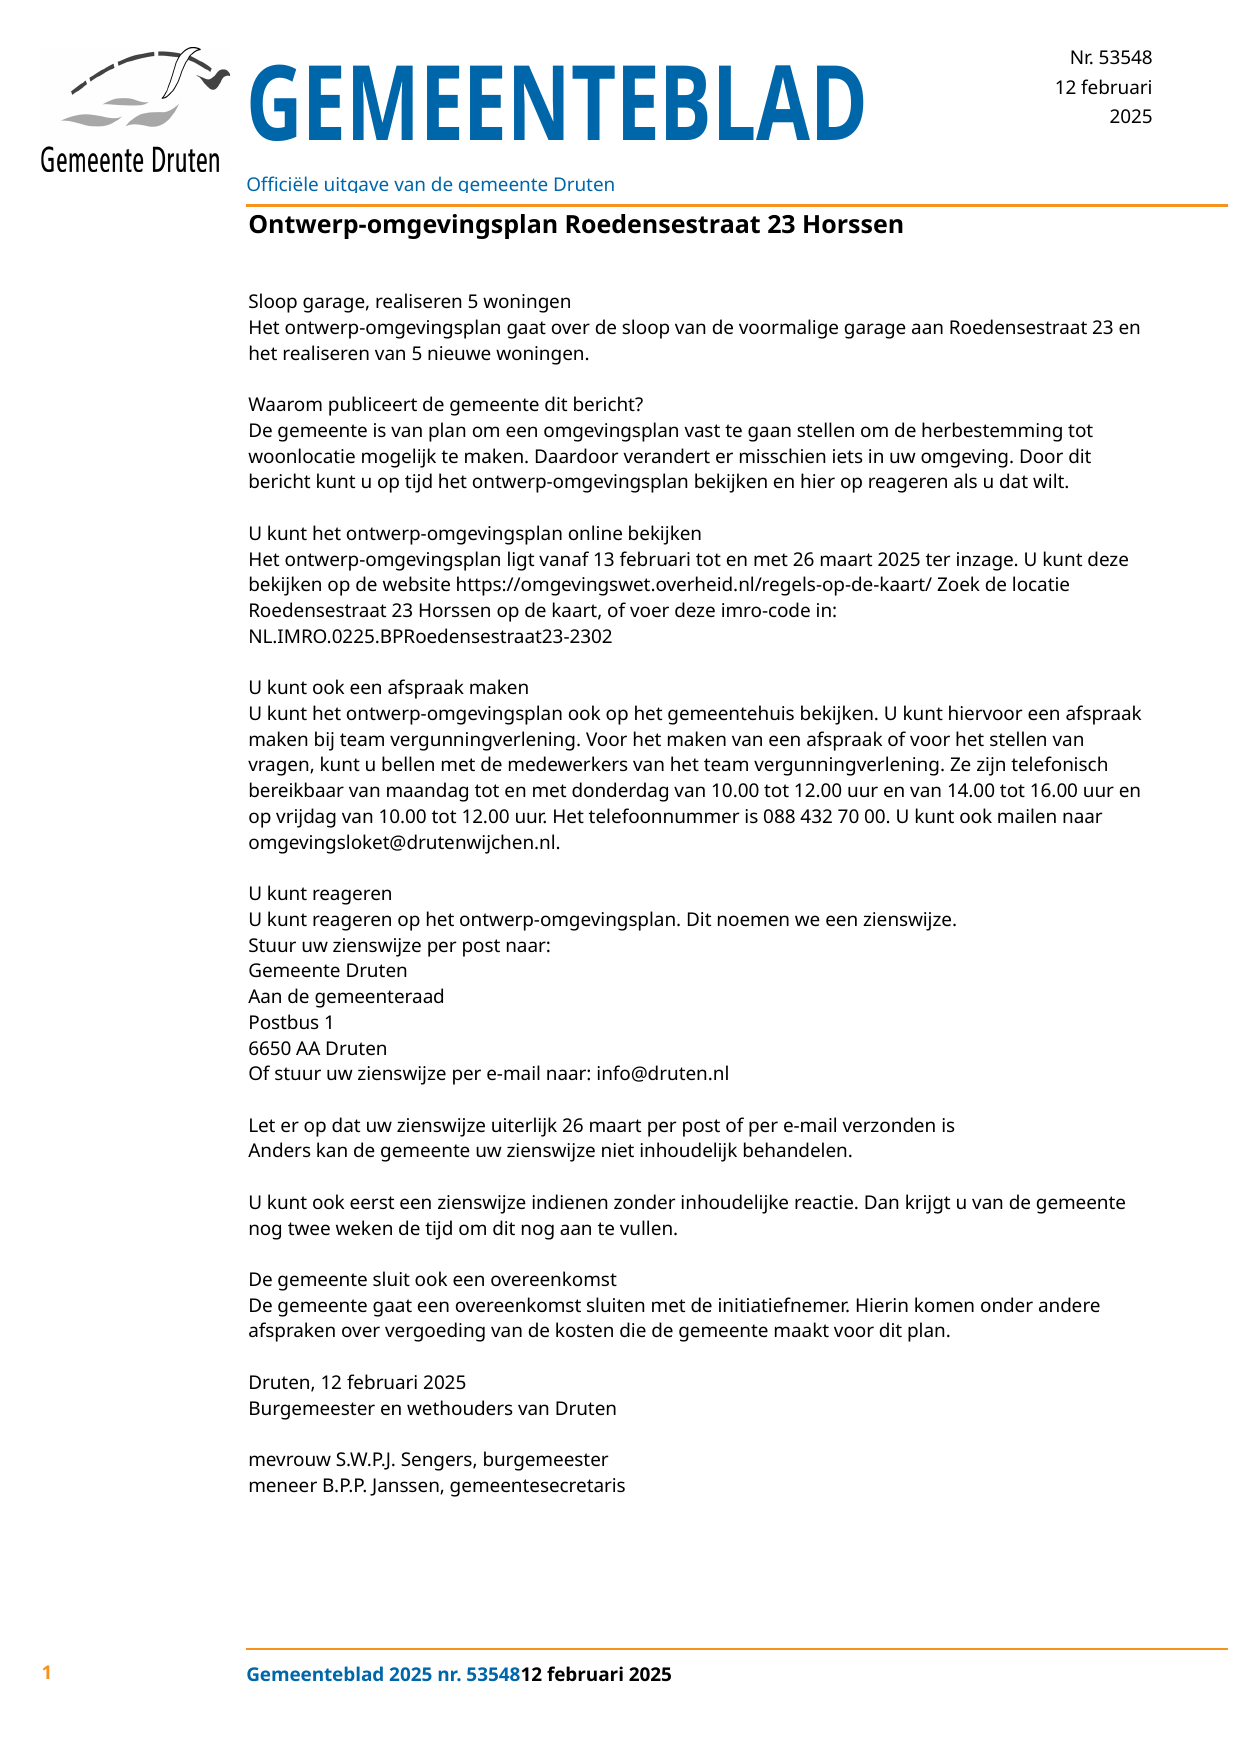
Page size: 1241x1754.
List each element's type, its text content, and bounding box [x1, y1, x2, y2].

text De gemeente gaat een overeenkomst sluiten met de initiatiefnemer. Hierin komen onder andere afspraken over vergoeding van de kosten die de gemeente maakt voor dit plan. [248, 1292, 1152, 1343]
text De gemeente is van plan om een omgevingsplan vast te gaan stellen om de herbestemming tot woonlocatie mogelijk te maken. Daardoor verandert er misschien iets in uw omgeving. Door dit bericht kunt u op tijd het ontwerp-omgevingsplan bekijken en hier op reageren als u dat wilt. [248, 417, 1152, 494]
text Druten, 12 februari 2025 [248, 1369, 1152, 1395]
text Anders kan de gemeente uw zienswijze niet inhoudelijk behandelen. [248, 1138, 1152, 1163]
text Burgemeester en wethouders van Druten [248, 1395, 1152, 1421]
text Het ontwerp-omgevingsplan ligt vanaf 13 februari tot en met 26 maart 2025 ter inzage. U kunt deze bekijken op de website https://omgevingswet.overheid.nl/regels-op-de-kaart/ Zoek de locatie Roedensestraat 23 Horssen op de kaart, of voer deze imro-code in: NL.IMRO.0225.BPRoedensestraat23-2302 [248, 546, 1152, 649]
text meneer B.P.P. Janssen, gemeentesecretaris [248, 1472, 1152, 1498]
text Ontwerp-omgevingsplan Roedensestraat 23 Horssen [248, 207, 1152, 241]
text Of stuur uw zienswijze per e-mail naar: info@druten.nl [248, 1060, 1152, 1086]
text U kunt ook eerst een zienswijze indienen zonder inhoudelijke reactie. Dan krijgt u van de gemeente nog twee weken de tijd om dit nog aan te vullen. [248, 1189, 1152, 1241]
picture [41, 47, 231, 172]
text Postbus 1 [248, 1009, 1152, 1035]
text U kunt reageren op het ontwerp-omgevingsplan. Dit noemen we een zienswijze. [248, 906, 1152, 932]
text U kunt ook een afspraak maken [248, 674, 1152, 700]
text De gemeente sluit ook een overeenkomst [248, 1266, 1152, 1292]
text U kunt het ontwerp-omgevingsplan online bekijken [248, 520, 1152, 546]
text Gemeente Druten [248, 957, 1152, 983]
text Het ontwerp-omgevingsplan gaat over de sloop van de voormalige garage aan Roedensestraat 23 en het realiseren van 5 nieuwe woningen. [248, 314, 1152, 366]
text Sloop garage, realiseren 5 woningen [248, 288, 1152, 314]
text Aan de gemeenteraad [248, 983, 1152, 1009]
text Waarom publiceert de gemeente dit bericht? [248, 391, 1152, 417]
text U kunt het ontwerp-omgevingsplan ook op het gemeentehuis bekijken. U kunt hiervoor een afspraak maken bij team vergunningverlening. Voor het maken van een afspraak of voor het stellen van vragen, kunt u bellen met de medewerkers van het team vergunningverlening. Ze zijn telefonisch bereikbaar van maandag tot en met donderdag van 10.00 tot 12.00 uur en van 14.00 tot 16.00 uur en op vrijdag van 10.00 tot 12.00 uur. Het telefoonnummer is 088 432 70 00. U kunt ook mailen naar omgevingsloket@drutenwijchen.nl. [248, 700, 1152, 854]
text Let er op dat uw zienswijze uiterlijk 26 maart per post of per e-mail verzonden is [248, 1112, 1152, 1138]
text mevrouw S.W.P.J. Sengers, burgemeester [248, 1446, 1152, 1472]
text Stuur uw zienswijze per post naar: [248, 932, 1152, 957]
text U kunt reageren [248, 880, 1152, 906]
text 6650 AA Druten [248, 1035, 1152, 1060]
